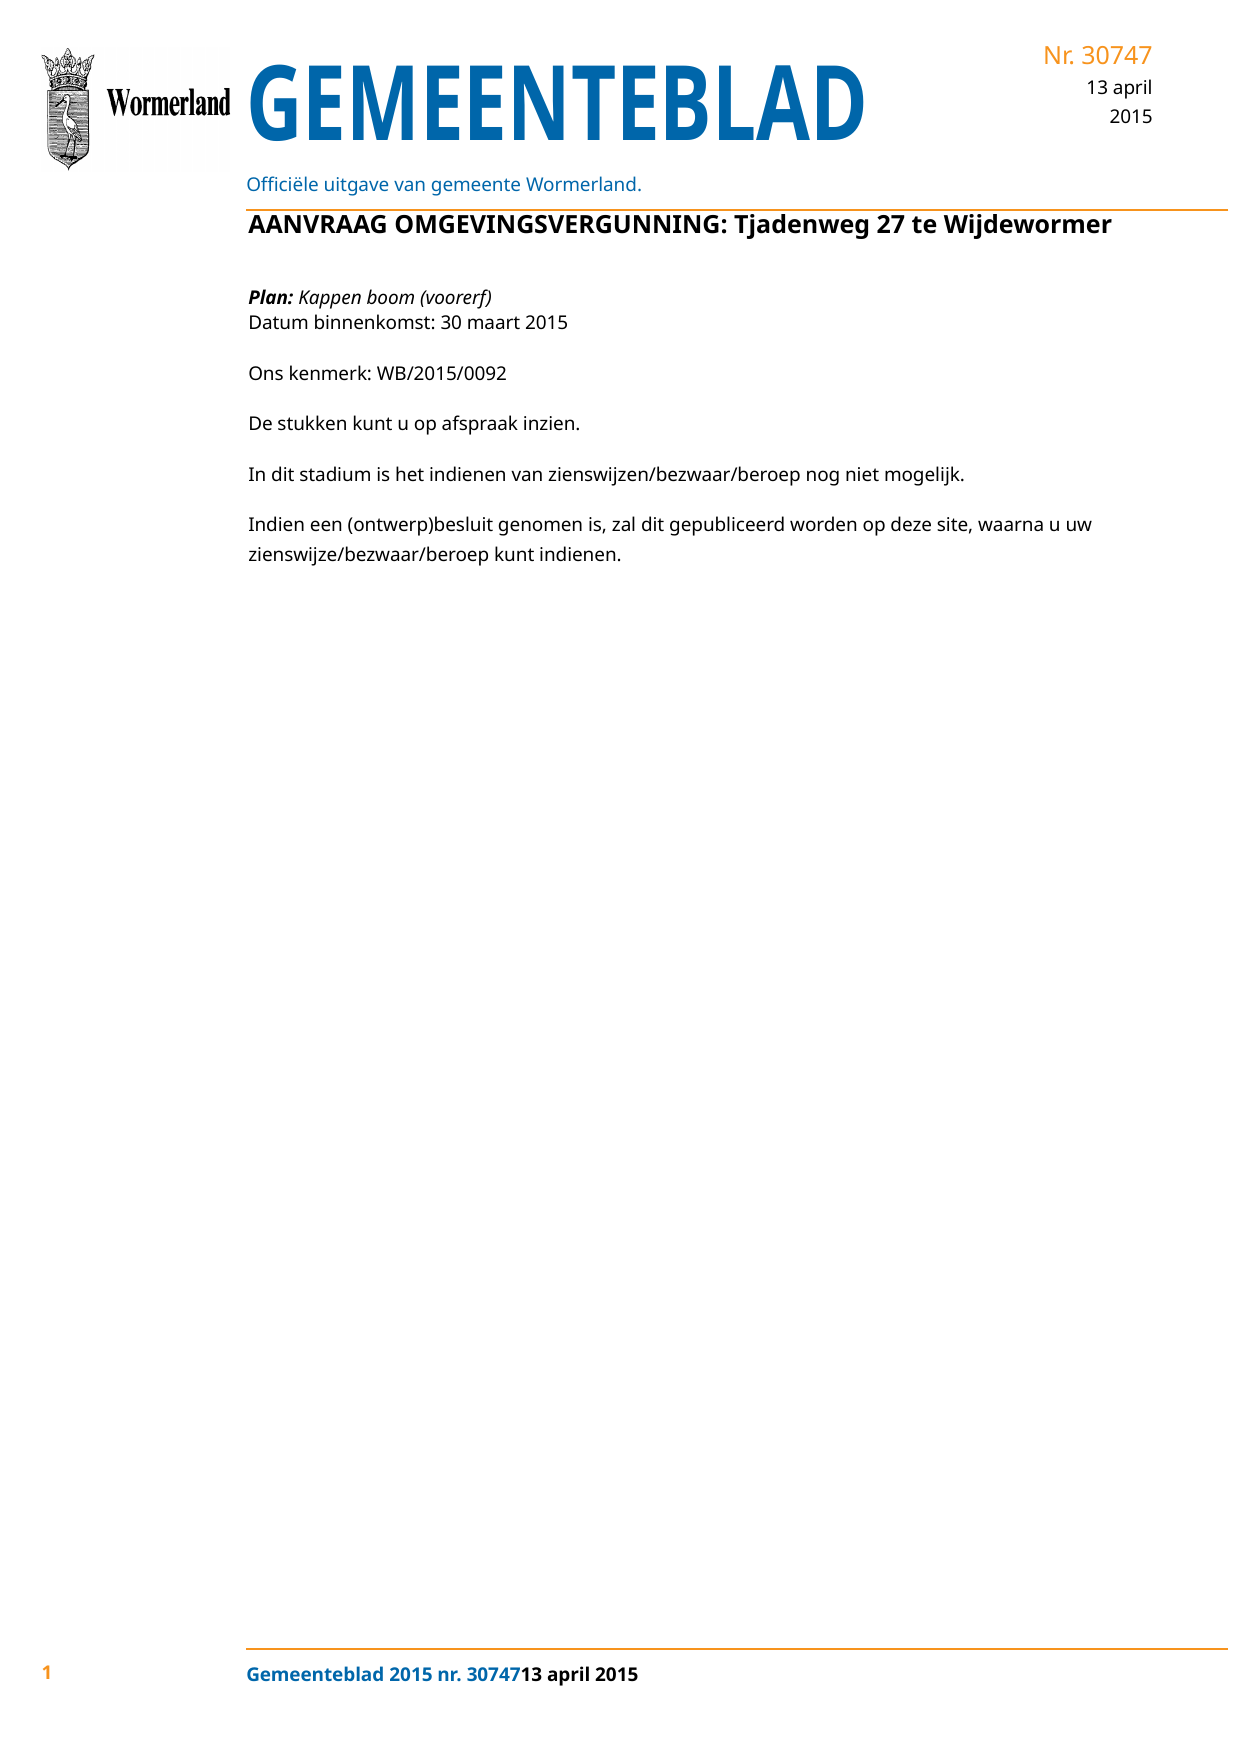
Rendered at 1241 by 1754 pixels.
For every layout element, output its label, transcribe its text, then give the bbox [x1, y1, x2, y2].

picture [41, 47, 231, 172]
text Plan: Kappen boom (voorerf) [248, 284, 1152, 309]
text AANVRAAG OMGEVINGSVERGUNNING: Tjadenweg 27 te Wijdewormer [248, 211, 1152, 241]
text In dit stadium is het indienen van zienswijzen/bezwaar/beroep nog niet mogelijk. [248, 461, 1152, 487]
text De stukken kunt u op afspraak inzien. [248, 410, 1152, 436]
text Indien een (ontwerp)besluit genomen is, zal dit gepubliceerd worden op deze site, waarna u uw zienswijze/bezwaar/beroep kunt indienen. [248, 511, 1152, 567]
text Ons kenmerk: WB/2015/0092 [248, 360, 1152, 386]
text Datum binnenkomst: 30 maart 2015 [248, 309, 1152, 335]
